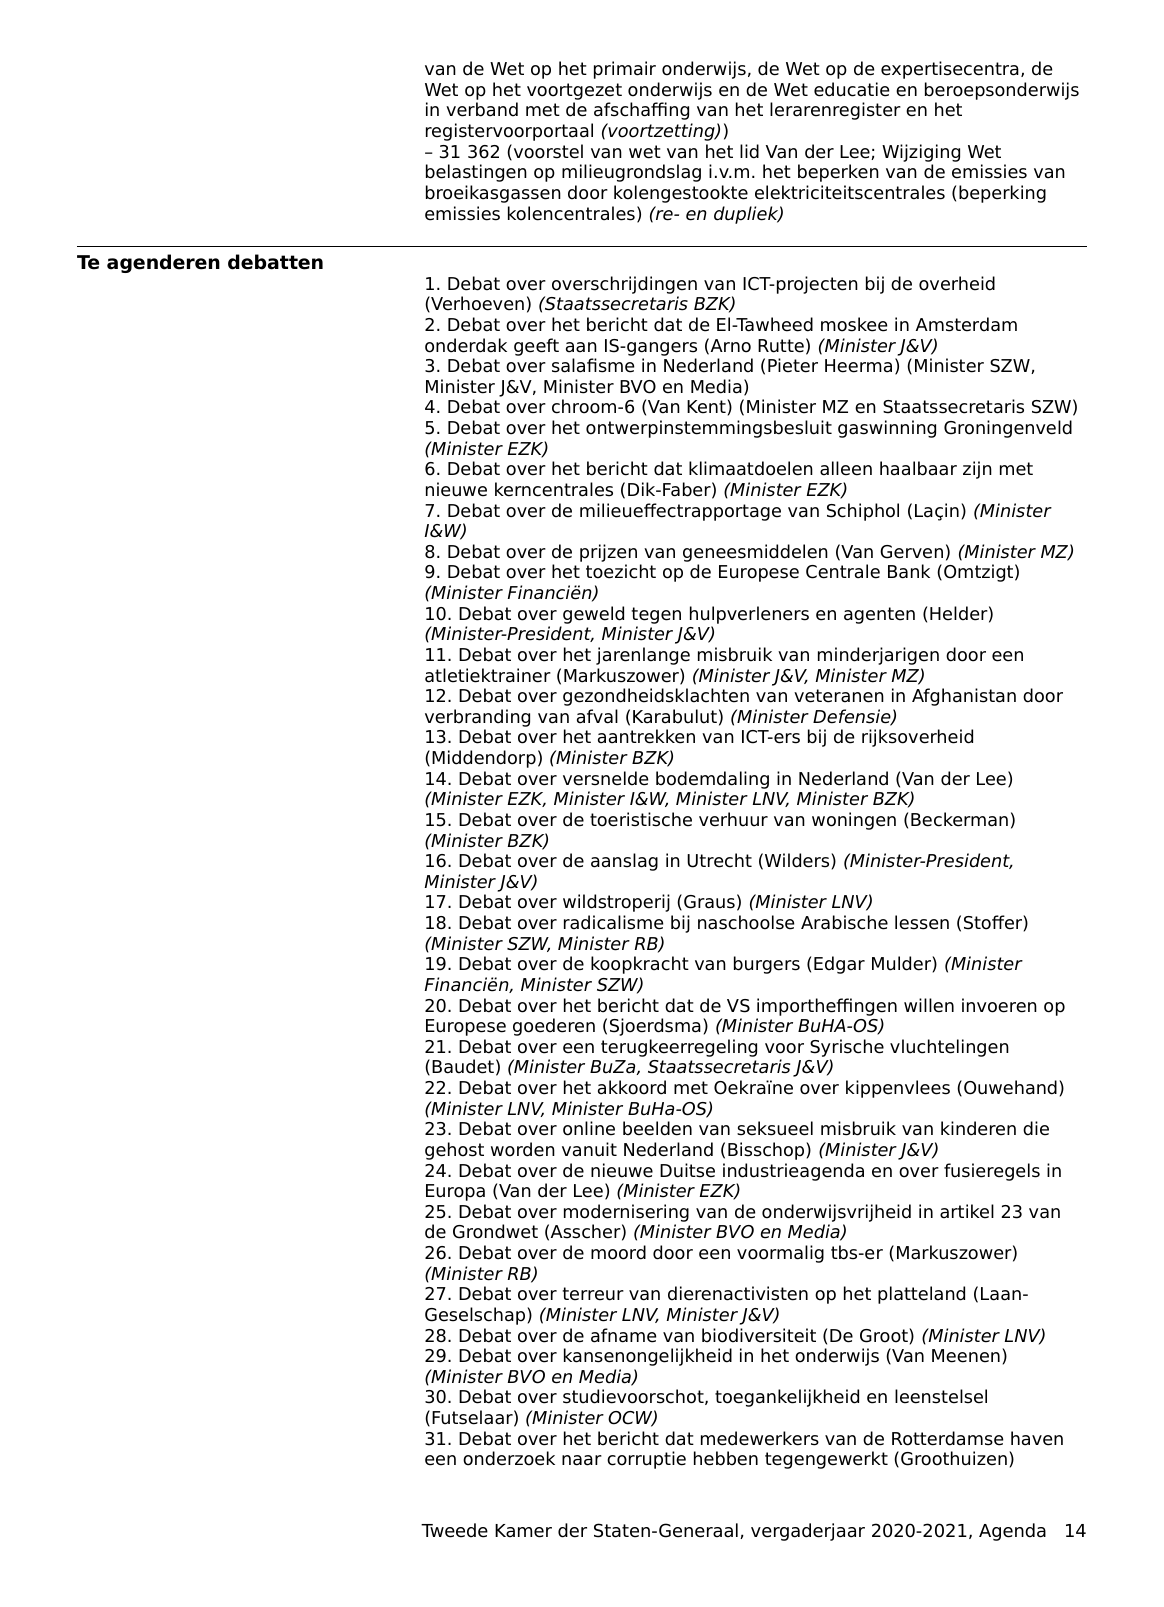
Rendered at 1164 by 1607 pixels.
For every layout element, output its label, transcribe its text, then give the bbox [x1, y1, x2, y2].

table_header [401, 247, 418, 274]
table_cell 11. Debat over het jarenlange misbruik van minderjarigen door een atletiektrainer (Markuszower) (Minister J&V, Minister MZ) [418, 645, 1087, 686]
table_cell 23. Debat over online beelden van seksueel misbruik van kinderen die gehost worden vanuit Nederland (Bisschop) (Minister J&V) [418, 1119, 1087, 1161]
table_header [418, 247, 1087, 274]
table_cell [401, 1326, 418, 1346]
table_cell [77, 1243, 401, 1284]
table_cell [77, 142, 401, 224]
table_cell [401, 1429, 418, 1470]
table_cell 28. Debat over de afname van biodiversiteit (De Groot) (Minister LNV) [418, 1326, 1087, 1346]
table_cell [77, 769, 401, 810]
table_cell [77, 356, 401, 397]
table_cell [401, 542, 418, 562]
table_cell 7. Debat over de milieueffectrapportage van Schiphol (Laçin) (Minister I&W) [418, 501, 1087, 542]
table_cell 26. Debat over de moord door een voormalig tbs-er (Markuszower) (Minister RB) [418, 1243, 1087, 1284]
table_cell 18. Debat over radicalisme bij naschoolse Arabische lessen (Stoffer) (Minister SZW, Minister RB) [418, 913, 1087, 954]
table_cell [401, 1078, 418, 1119]
table_cell 2. Debat over het bericht dat de El-Tawheed moskee in Amsterdam onderdak geeft aan IS-gangers (Arno Rutte) (Minister J&V) [418, 315, 1087, 356]
table_cell [401, 356, 418, 397]
table_cell [401, 59, 418, 142]
table_cell [77, 1429, 401, 1470]
table_cell 9. Debat over het toezicht op de Europese Centrale Bank (Omtzigt) (Minister Financiën) [418, 563, 1087, 604]
table_cell 13. Debat over het aantrekken van ICT-ers bij de rijksoverheid (Middendorp) (Minister BZK) [418, 728, 1087, 769]
table_cell 8. Debat over de prijzen van geneesmiddelen (Van Gerven) (Minister MZ) [418, 542, 1087, 562]
table_cell 31. Debat over het bericht dat medewerkers van de Rotterdamse haven een onderzoek naar corruptie hebben tegengewerkt (Groothuizen) [418, 1429, 1087, 1470]
table_cell [77, 913, 401, 954]
table_cell [401, 645, 418, 686]
table_cell [401, 686, 418, 727]
table_cell [401, 996, 418, 1037]
table_cell [77, 1119, 401, 1161]
table_cell [401, 1161, 418, 1202]
table_cell [77, 1202, 401, 1243]
table_cell [401, 769, 418, 810]
table_cell 21. Debat over een terugkeerregeling voor Syrische vluchtelingen (Baudet) (Minister BuZa, Staatssecretaris J&V) [418, 1037, 1087, 1078]
table_cell [401, 913, 418, 954]
table_cell 17. Debat over wildstroperij (Graus) (Minister LNV) [418, 893, 1087, 913]
table_cell 3. Debat over salafisme in Nederland (Pieter Heerma) (Minister SZW, Minister J&V, Minister BVO en Media) [418, 356, 1087, 397]
table_cell [401, 604, 418, 645]
table_cell [77, 954, 401, 996]
table_cell [77, 542, 401, 562]
table_cell 6. Debat over het bericht dat klimaatdoelen alleen haalbaar zijn met nieuwe kerncentrales (Dik-Faber) (Minister EZK) [418, 459, 1087, 501]
table_cell 1. Debat over overschrijdingen van ICT-projecten bij de overheid (Verhoeven) (Staatssecretaris BZK) [418, 274, 1087, 315]
table_cell [401, 1388, 418, 1429]
table_cell [401, 1202, 418, 1243]
table_cell [77, 1161, 401, 1202]
table_cell [77, 501, 401, 542]
table_cell [77, 851, 401, 892]
table_cell 30. Debat over studievoorschot, toegankelijkheid en leenstelsel (Futselaar) (Minister OCW) [418, 1388, 1087, 1429]
table_cell [401, 1243, 418, 1284]
table_cell [77, 1284, 401, 1326]
table_cell 15. Debat over de toeristische verhuur van woningen (Beckerman) (Minister BZK) [418, 810, 1087, 851]
table_cell [401, 315, 418, 356]
table_cell [77, 315, 401, 356]
table_cell 27. Debat over terreur van dierenactivisten op het platteland (Laan-Geselschap) (Minister LNV, Minister J&V) [418, 1284, 1087, 1326]
table_cell – 31 362 (voorstel van wet van het lid Van der Lee; Wijziging Wet belastingen op milieugrondslag i.v.m. het beperken van de emissies van broeikasgassen door kolengestookte elektriciteitscentrales (beperking emissies kolencentrales) (re- en dupliek) [418, 142, 1087, 224]
table_cell [401, 1346, 418, 1387]
table_cell [77, 459, 401, 501]
table_cell [77, 274, 401, 315]
table_cell 19. Debat over de koopkracht van burgers (Edgar Mulder) (Minister Financiën, Minister SZW) [418, 954, 1087, 996]
table_cell [401, 1037, 418, 1078]
table_cell [77, 604, 401, 645]
table_cell [401, 142, 418, 224]
table_cell 20. Debat over het bericht dat de VS importheffingen willen invoeren op Europese goederen (Sjoerdsma) (Minister BuHA-OS) [418, 996, 1087, 1037]
table_cell [77, 1388, 401, 1429]
table_cell 10. Debat over geweld tegen hulpverleners en agenten (Helder) (Minister-President, Minister J&V) [418, 604, 1087, 645]
table_cell 22. Debat over het akkoord met Oekraïne over kippenvlees (Ouwehand) (Minister LNV, Minister BuHa-OS) [418, 1078, 1087, 1119]
table_cell [401, 1119, 418, 1161]
table_cell [401, 398, 418, 418]
table_cell [401, 563, 418, 604]
table_cell van de Wet op het primair onderwijs, de Wet op de expertisecentra, de Wet op het voortgezet onderwijs en de Wet educatie en beroepsonderwijs in verband met de afschaffing van het lerarenregister en het registervoorportaal (voortzetting)) [418, 59, 1087, 142]
table_cell [401, 1284, 418, 1326]
table_cell 25. Debat over modernisering van de onderwijsvrijheid in artikel 23 van de Grondwet (Asscher) (Minister BVO en Media) [418, 1202, 1087, 1243]
table_cell [77, 893, 401, 913]
table_cell [77, 59, 401, 142]
table_cell [77, 810, 401, 851]
table_cell [401, 893, 418, 913]
table_cell 24. Debat over de nieuwe Duitse industrieagenda en over fusieregels in Europa (Van der Lee) (Minister EZK) [418, 1161, 1087, 1202]
table_cell 4. Debat over chroom-6 (Van Kent) (Minister MZ en Staatssecretaris SZW) [418, 398, 1087, 418]
table_cell [401, 418, 418, 459]
table_header Te agenderen debatten [77, 247, 401, 274]
table_cell [401, 810, 418, 851]
table_cell [77, 398, 401, 418]
table_cell [77, 728, 401, 769]
table_cell [77, 686, 401, 727]
table_cell [401, 851, 418, 892]
table_cell [77, 1326, 401, 1346]
table_cell 5. Debat over het ontwerpinstemmingsbesluit gaswinning Groningenveld (Minister EZK) [418, 418, 1087, 459]
table_cell [77, 996, 401, 1037]
table_cell 14. Debat over versnelde bodemdaling in Nederland (Van der Lee) (Minister EZK, Minister I&W, Minister LNV, Minister BZK) [418, 769, 1087, 810]
table_cell [77, 1078, 401, 1119]
table_cell [77, 418, 401, 459]
table_cell 29. Debat over kansenongelijkheid in het onderwijs (Van Meenen) (Minister BVO en Media) [418, 1346, 1087, 1387]
table_cell [77, 1037, 401, 1078]
table_cell [401, 954, 418, 996]
table_cell [401, 459, 418, 501]
table_cell [401, 274, 418, 315]
table_cell [401, 728, 418, 769]
table_cell 12. Debat over gezondheidsklachten van veteranen in Afghanistan door verbranding van afval (Karabulut) (Minister Defensie) [418, 686, 1087, 727]
table_cell [77, 563, 401, 604]
table_cell 16. Debat over de aanslag in Utrecht (Wilders) (Minister-President, Minister J&V) [418, 851, 1087, 892]
table_cell [401, 501, 418, 542]
table_cell [77, 645, 401, 686]
table_cell [77, 1346, 401, 1387]
